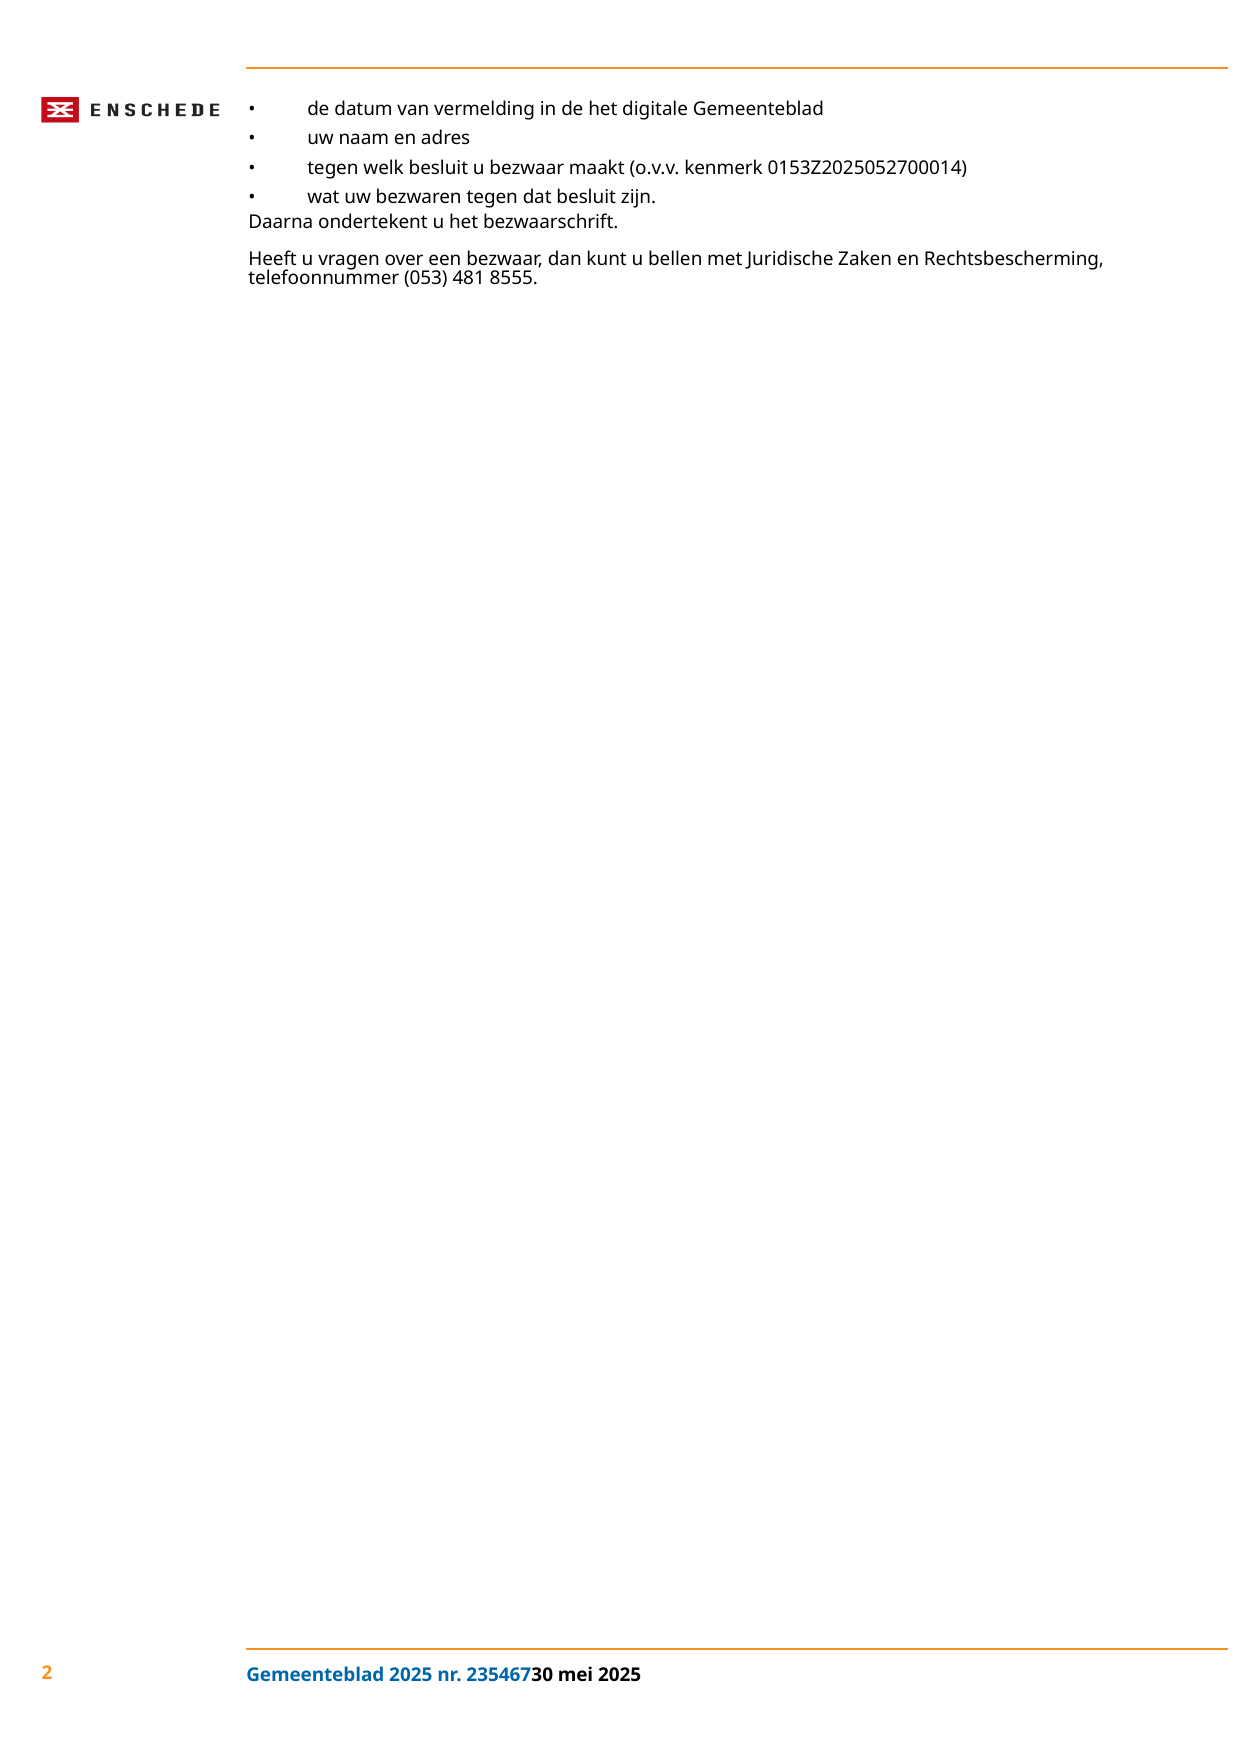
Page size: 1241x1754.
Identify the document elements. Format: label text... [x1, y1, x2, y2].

list tegen welk besluit u bezwaar maakt (o.v.v. kenmerk 0153Z2025052700014) [248, 154, 1152, 180]
list uw naam en adres [248, 124, 1152, 150]
picture [41, 47, 231, 172]
text Daarna ondertekent u het bezwaarschrift. [248, 213, 1152, 232]
list wat uw bezwaren tegen dat besluit zijn. [248, 183, 1152, 209]
list de datum van vermelding in de het digitale Gemeenteblad [248, 95, 1152, 121]
text Heeft u vragen over een bezwaar, dan kunt u bellen met Juridische Zaken en Rechtsbescherming, telefoonnummer (053) 481 8555. [248, 250, 1152, 289]
